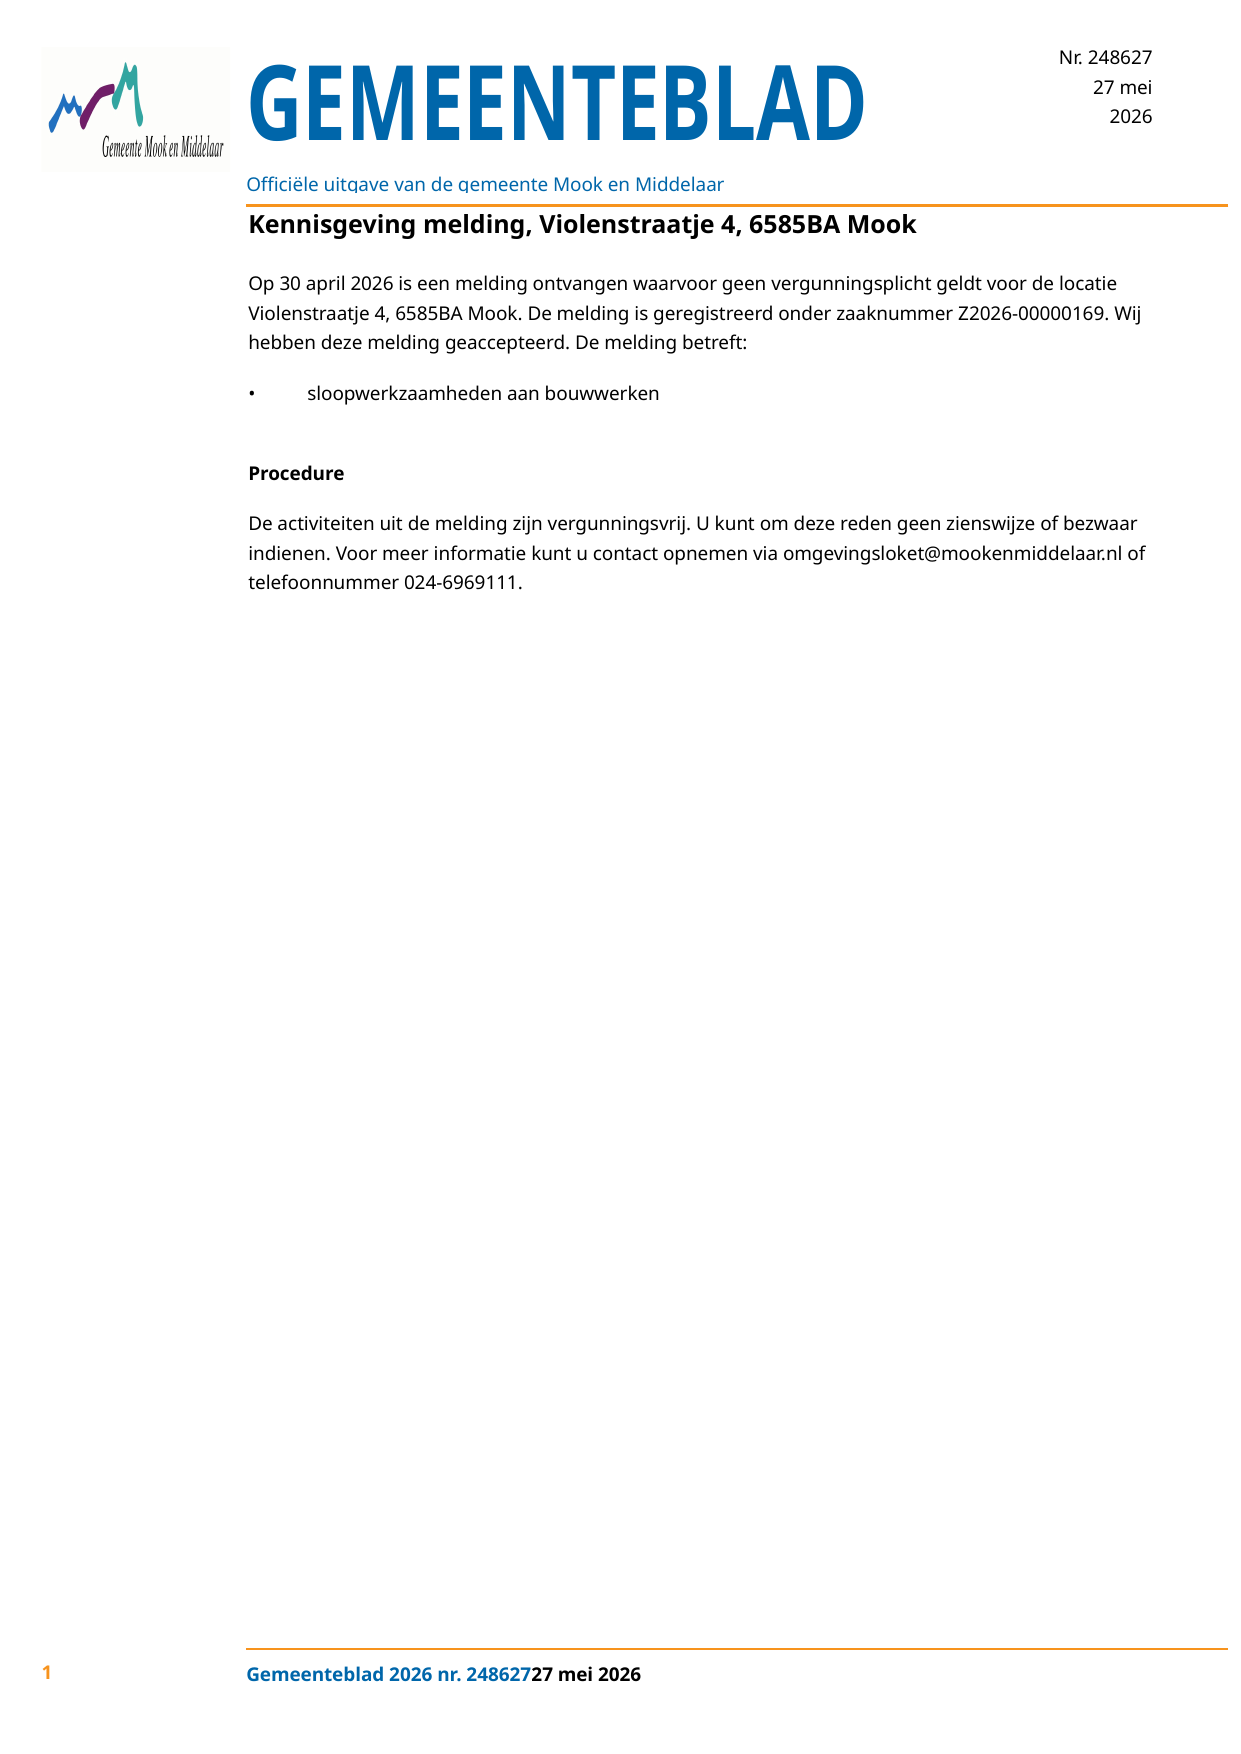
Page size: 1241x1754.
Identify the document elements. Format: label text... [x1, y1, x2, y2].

picture [41, 47, 231, 172]
text Kennisgeving melding, Violenstraatje 4, 6585BA Mook [248, 207, 1152, 241]
list sloopwerkzaamheden aan bouwwerken [248, 380, 1152, 406]
text Procedure [248, 460, 1152, 486]
text De activiteiten uit de melding zijn vergunningsvrij. U kunt om deze reden geen zienswijze of bezwaar indienen. Voor meer informatie kunt u contact opnemen via omgevingsloket@mookenmiddelaar.nl of telefoonnummer 024-6969111. [248, 510, 1152, 595]
text Op 30 april 2026 is een melding ontvangen waarvoor geen vergunningsplicht geldt voor de locatie Violenstraatje 4, 6585BA Mook. De melding is geregistreerd onder zaaknummer Z2026-00000169. Wij hebben deze melding geaccepteerd. De melding betreft: [248, 270, 1152, 355]
